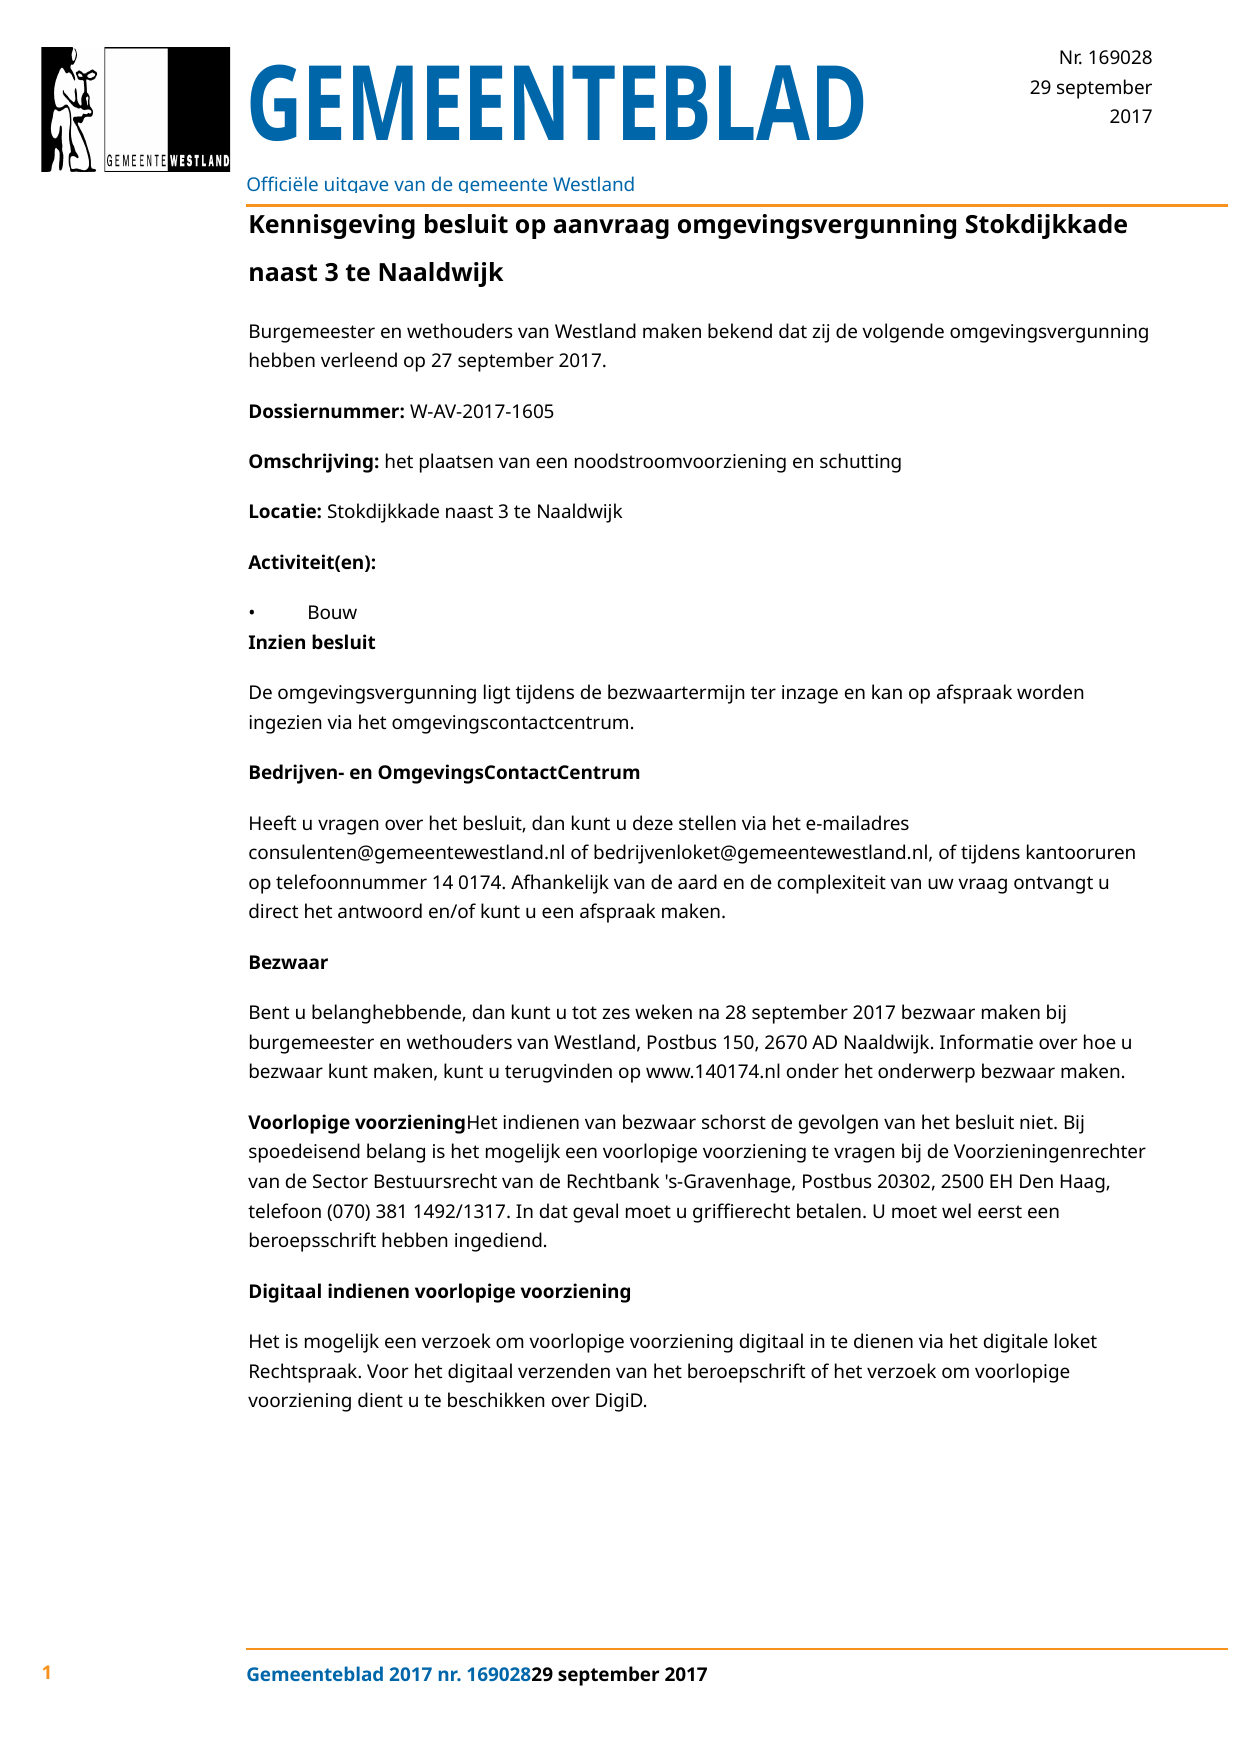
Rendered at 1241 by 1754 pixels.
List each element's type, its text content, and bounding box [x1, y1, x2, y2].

text Activiteit(en): [248, 549, 1152, 575]
text Bent u belanghebbende, dan kunt u tot zes weken na 28 september 2017 bezwaar maken bij burgemeester en wethouders van Westland, Postbus 150, 2670 AD Naaldwijk. Informatie over hoe u bezwaar kunt maken, kunt u terugvinden op www.140174.nl onder het onderwerp bezwaar maken. [248, 999, 1152, 1084]
text Burgemeester en wethouders van Westland maken bekend dat zij de volgende omgevingsvergunning hebben verleend op 27 september 2017. [248, 318, 1152, 373]
text Omschrijving: het plaatsen van een noodstroomvoorziening en schutting [248, 448, 1152, 474]
text Inzien besluit [248, 629, 1152, 655]
text Heeft u vragen over het besluit, dan kunt u deze stellen via het e-mailadres consulenten@gemeentewestland.nl of bedrijvenloket@gemeentewestland.nl, of tijdens kantooruren op telefoonnummer 14 0174. Afhankelijk van de aard en de complexiteit van uw vraag ontvangt u direct het antwoord en/of kunt u een afspraak maken. [248, 810, 1152, 924]
text Voorlopige voorzieningHet indienen van bezwaar schorst de gevolgen van het besluit niet. Bij spoedeisend belang is het mogelijk een voorlopige voorziening te vragen bij de Voorzieningenrechter van de Sector Bestuursrecht van de Rechtbank 's-Gravenhage, Postbus 20302, 2500 EH Den Haag, telefoon (070) 381 1492/1317. In dat geval moet u griffierecht betalen. U moet wel eerst een beroepsschrift hebben ingediend. [248, 1109, 1152, 1253]
list Bouw [248, 599, 1152, 625]
picture [41, 47, 231, 172]
text Digitaal indienen voorlopige voorziening [248, 1278, 1152, 1304]
text Locatie: Stokdijkkade naast 3 te Naaldwijk [248, 499, 1152, 524]
text Bedrijven- en OmgevingsContactCentrum [248, 759, 1152, 785]
text Bezwaar [248, 949, 1152, 975]
text Dossiernummer: W-AV-2017-1605 [248, 398, 1152, 424]
text Het is mogelijk een verzoek om voorlopige voorziening digitaal in te dienen via het digitale loket Rechtspraak. Voor het digitaal verzenden van het beroepschrift of het verzoek om voorlopige voorziening dient u te beschikken over DigiD. [248, 1328, 1152, 1413]
text De omgevingsvergunning ligt tijdens de bezwaartermijn ter inzage en kan op afspraak worden ingezien via het omgevingscontactcentrum. [248, 679, 1152, 735]
text Kennisgeving besluit op aanvraag omgevingsvergunning Stokdijkkade naast 3 te Naaldwijk [248, 207, 1152, 288]
